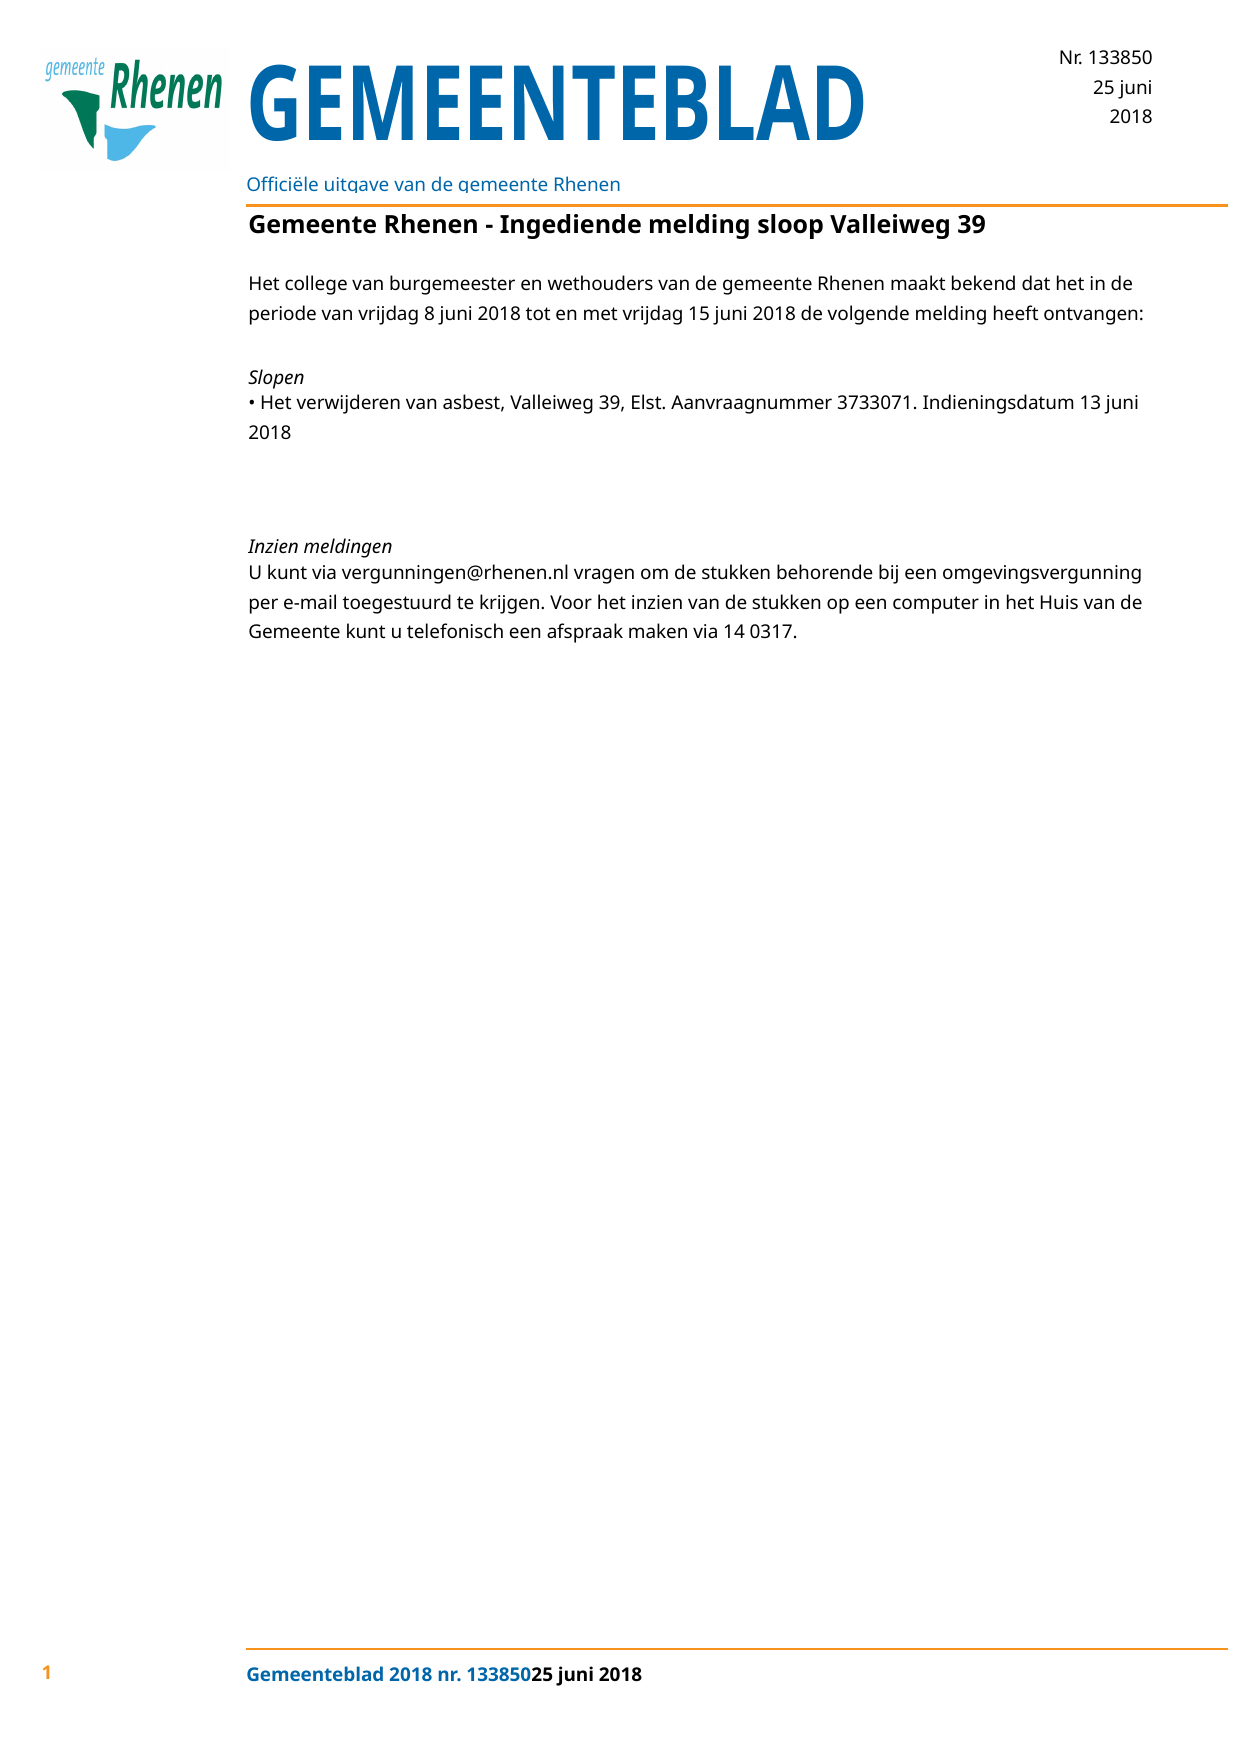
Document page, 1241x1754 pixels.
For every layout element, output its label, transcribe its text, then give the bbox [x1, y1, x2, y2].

text • Het verwijderen van asbest, Valleiweg 39, Elst. Aanvraagnummer 3733071. Indieningsdatum 13 juni 2018 [248, 389, 1152, 445]
text Inzien meldingen [248, 533, 1152, 559]
text U kunt via vergunningen@rhenen.nl vragen om de stukken behorende bij een omgevingsvergunning per e-mail toegestuurd te krijgen. Voor het inzien van de stukken op een computer in het Huis van de Gemeente kunt u telefonisch een afspraak maken via 14 0317. [248, 559, 1152, 644]
text Gemeente Rhenen - Ingediende melding sloop Valleiweg 39 [248, 207, 1152, 241]
text Het college van burgemeester en wethouders van de gemeente Rhenen maakt bekend dat het in de periode van vrijdag 8 juni 2018 tot en met vrijdag 15 juni 2018 de volgende melding heeft ontvangen: [248, 270, 1152, 326]
picture [41, 47, 231, 172]
text Slopen [248, 364, 1152, 389]
